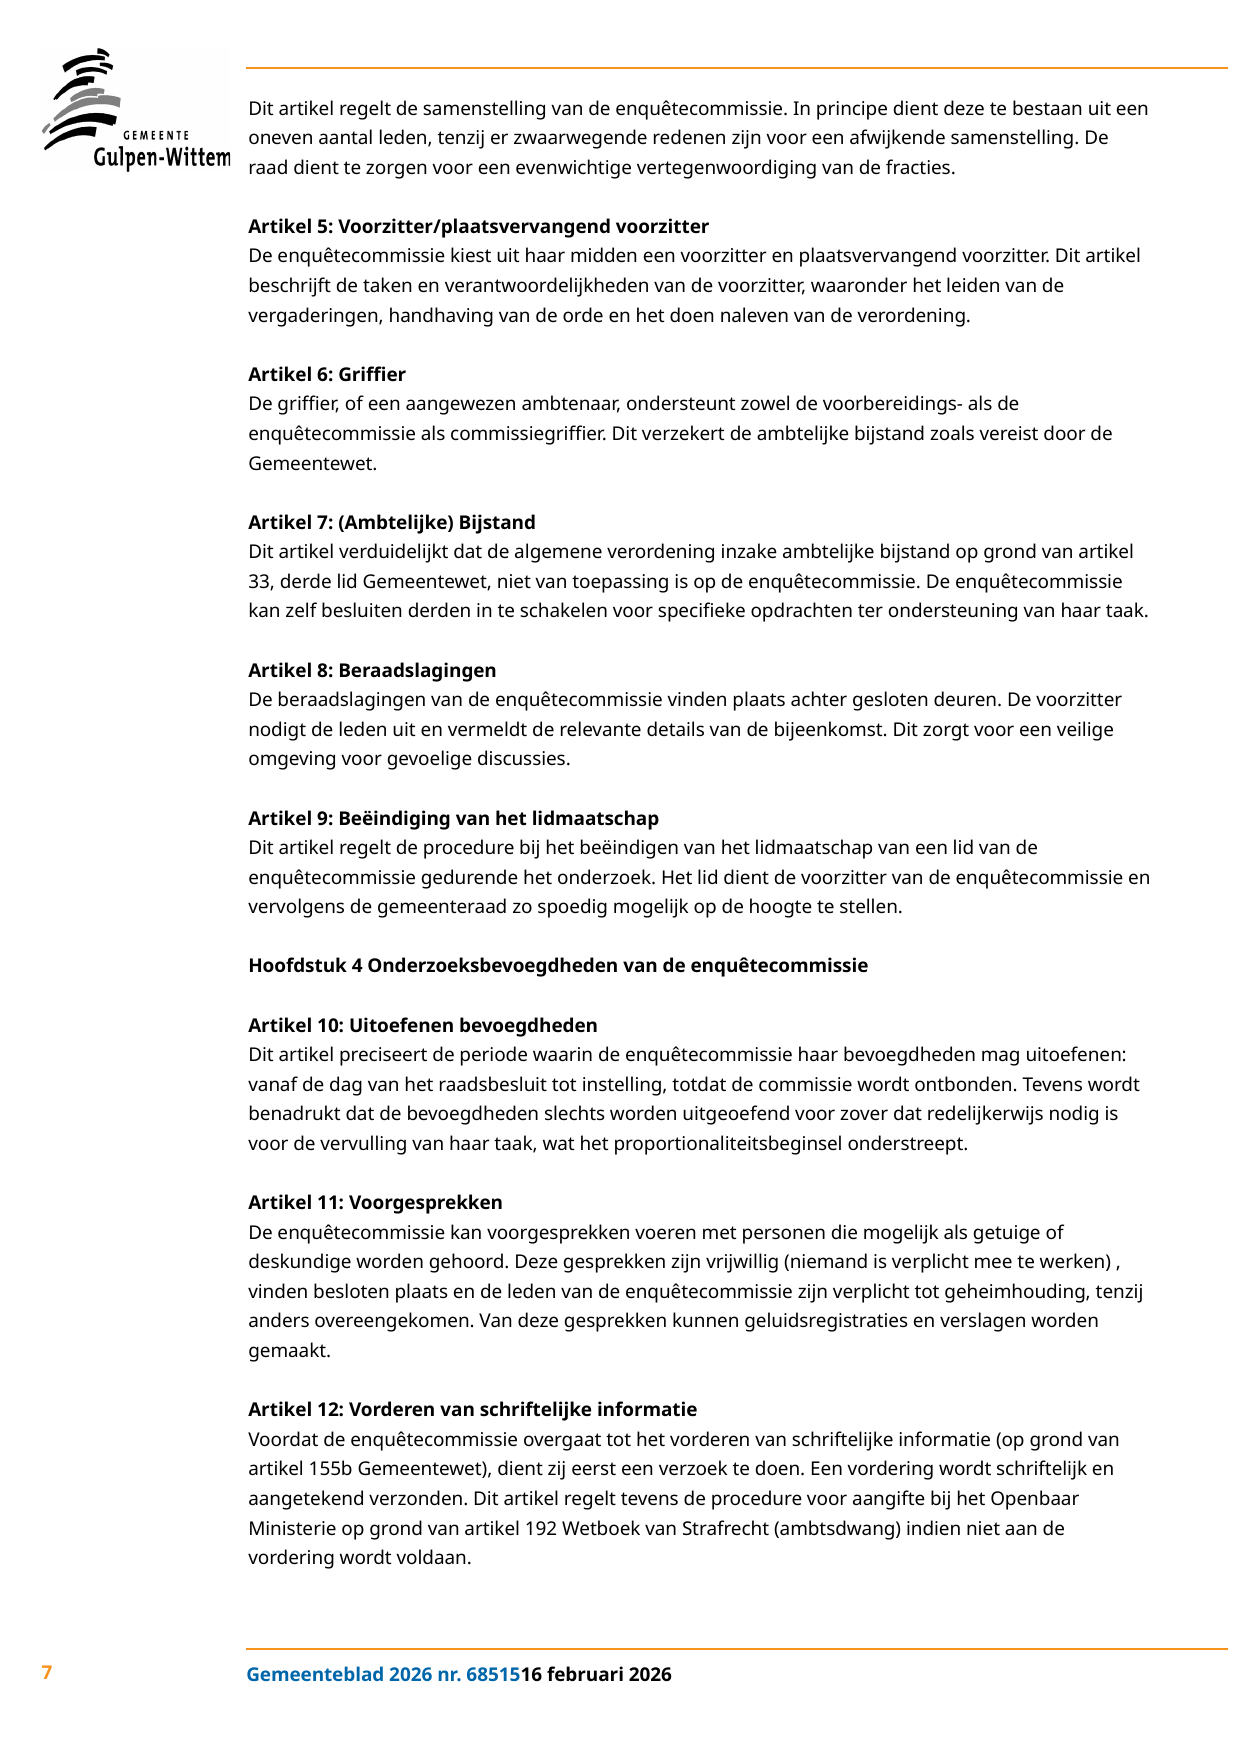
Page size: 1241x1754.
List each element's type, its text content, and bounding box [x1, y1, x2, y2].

text De beraadslagingen van de enquêtecommissie vinden plaats achter gesloten deuren. De voorzitter nodigt de leden uit en vermeldt de relevante details van de bijeenkomst. Dit zorgt voor een veilige omgeving voor gevoelige discussies. [248, 686, 1152, 771]
text De enquêtecommissie kiest uit haar midden een voorzitter en plaatsvervangend voorzitter. Dit artikel beschrijft de taken en verantwoordelijkheden van de voorzitter, waaronder het leiden van de vergaderingen, handhaving van de orde en het doen naleven van de verordening. [248, 243, 1152, 328]
text Dit artikel regelt de procedure bij het beëindigen van het lidmaatschap van een lid van de enquêtecommissie gedurende het onderzoek. Het lid dient de voorzitter van de enquêtecommissie en vervolgens de gemeenteraad zo spoedig mogelijk op de hoogte te stellen. [248, 834, 1152, 919]
text Artikel 8: Beraadslagingen [248, 657, 1152, 683]
text De griffier, of een aangewezen ambtenaar, ondersteunt zowel de voorbereidings- als de enquêtecommissie als commissiegriffier. Dit verzekert de ambtelijke bijstand zoals vereist door de Gemeentewet. [248, 391, 1152, 476]
text De enquêtecommissie kan voorgesprekken voeren met personen die mogelijk als getuige of deskundige worden gehoord. Deze gesprekken zijn vrijwillig (niemand is verplicht mee te werken) , vinden besloten plaats en de leden van de enquêtecommissie zijn verplicht tot geheimhouding, tenzij anders overeengekomen. Van deze gesprekken kunnen geluidsregistraties en verslagen worden gemaakt. [248, 1219, 1152, 1363]
text Artikel 11: Voorgesprekken [248, 1189, 1152, 1215]
text Dit artikel regelt de samenstelling van de enquêtecommissie. In principe dient deze te bestaan uit een oneven aantal leden, tenzij er zwaarwegende redenen zijn voor een afwijkende samenstelling. De raad dient te zorgen voor een evenwichtige vertegenwoordiging van de fracties. [248, 95, 1152, 180]
text Artikel 5: Voorzitter/plaatsvervangend voorzitter [248, 213, 1152, 239]
picture [41, 47, 231, 172]
text Artikel 6: Griffier [248, 361, 1152, 387]
text Artikel 12: Vorderen van schriftelijke informatie [248, 1396, 1152, 1422]
text Artikel 9: Beëindiging van het lidmaatschap [248, 805, 1152, 831]
text Voordat de enquêtecommissie overgaat tot het vorderen van schriftelijke informatie (op grond van artikel 155b Gemeentewet), dient zij eerst een verzoek te doen. Een vordering wordt schriftelijk en aangetekend verzonden. Dit artikel regelt tevens de procedure voor aangifte bij het Openbaar Ministerie op grond van artikel 192 Wetboek van Strafrecht (ambtsdwang) indien niet aan de vordering wordt voldaan. [248, 1426, 1152, 1570]
text Dit artikel preciseert de periode waarin de enquêtecommissie haar bevoegdheden mag uitoefenen: vanaf de dag van het raadsbesluit tot instelling, totdat de commissie wordt ontbonden. Tevens wordt benadrukt dat de bevoegdheden slechts worden uitgeoefend voor zover dat redelijkerwijs nodig is voor de vervulling van haar taak, wat het proportionaliteitsbeginsel onderstreept. [248, 1041, 1152, 1156]
text Dit artikel verduidelijkt dat de algemene verordening inzake ambtelijke bijstand op grond van artikel 33, derde lid Gemeentewet, niet van toepassing is op de enquêtecommissie. De enquêtecommissie kan zelf besluiten derden in te schakelen voor specifieke opdrachten ter ondersteuning van haar taak. [248, 538, 1152, 623]
text Artikel 7: (Ambtelijke) Bijstand [248, 509, 1152, 535]
text Hoofdstuk 4 Onderzoeksbevoegdheden van de enquêtecommissie [248, 953, 1152, 978]
text Artikel 10: Uitoefenen bevoegdheden [248, 1012, 1152, 1038]
